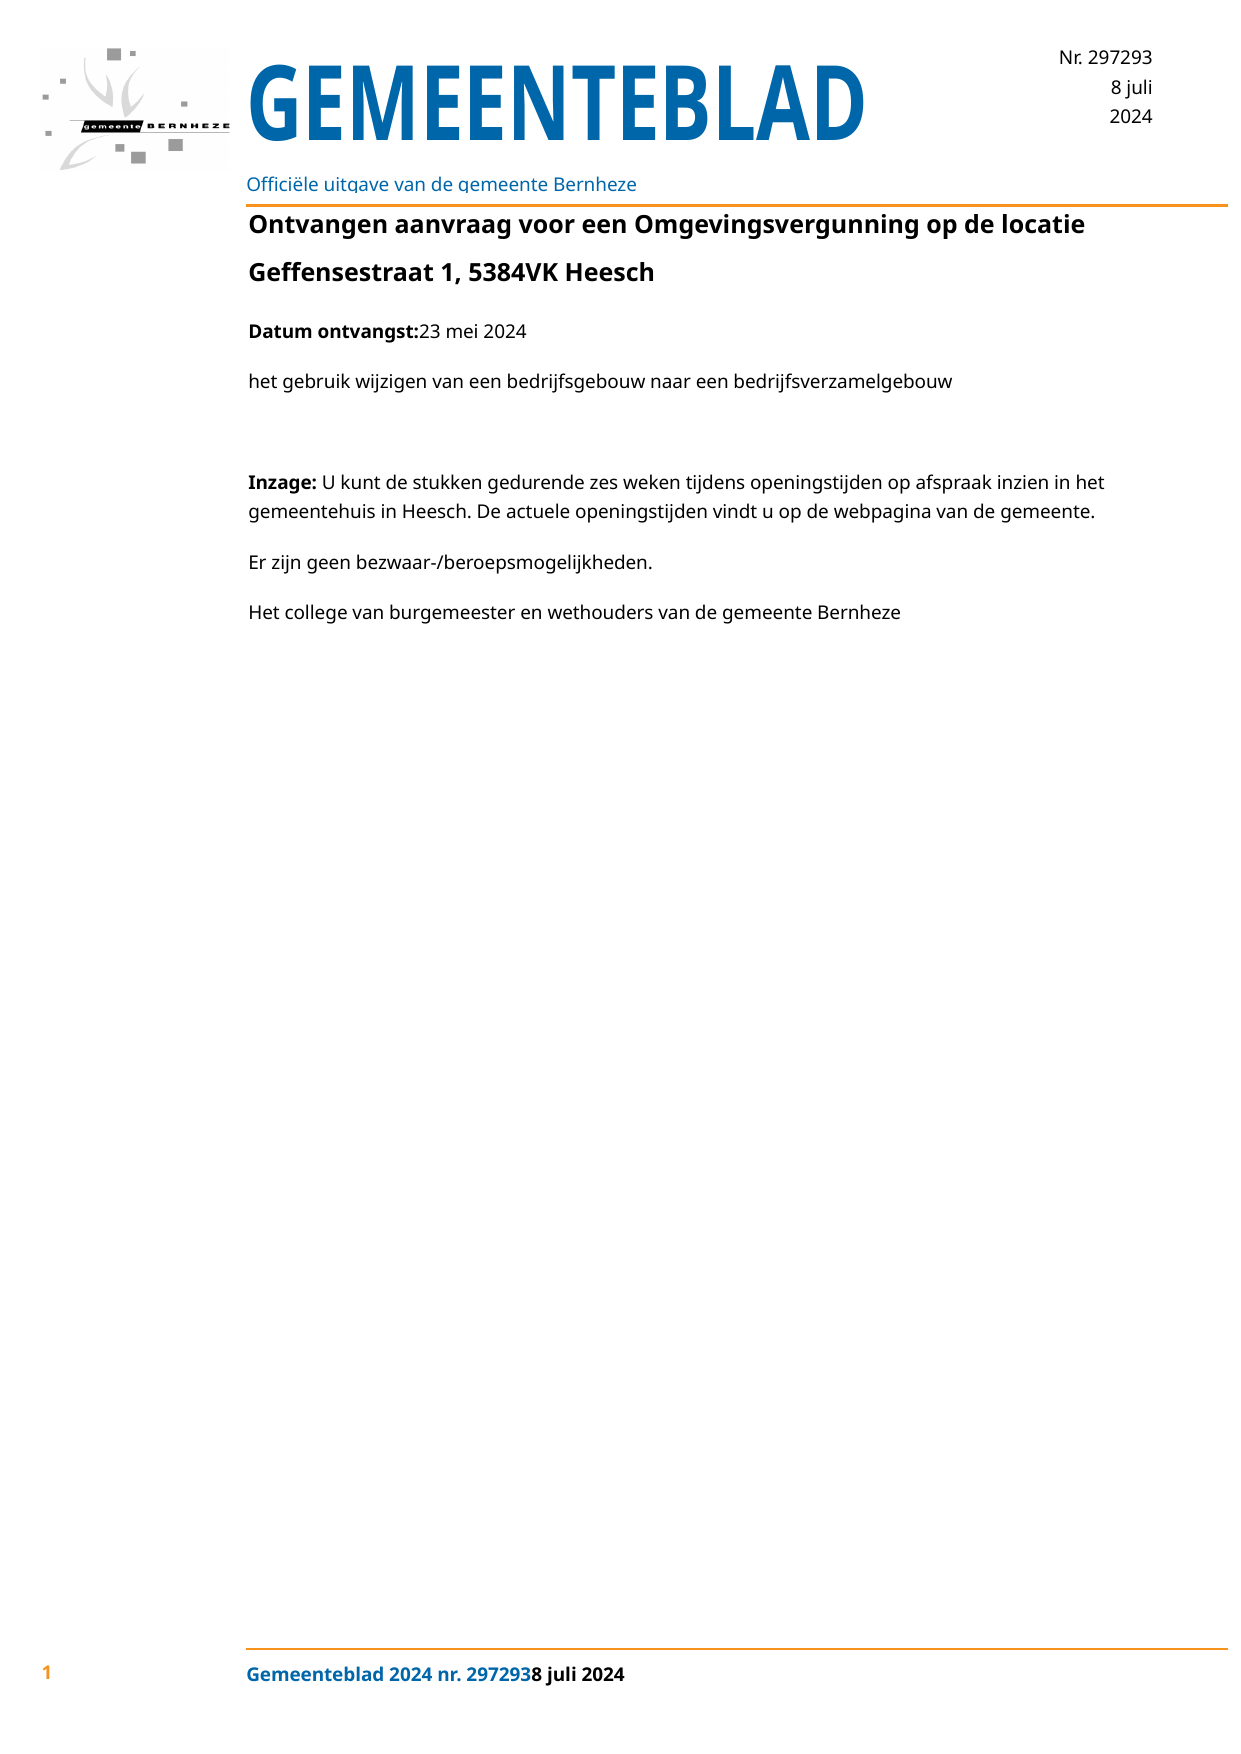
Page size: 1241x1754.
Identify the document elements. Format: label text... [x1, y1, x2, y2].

text Datum ontvangst:23 mei 2024 [248, 318, 1152, 344]
text Het college van burgemeester en wethouders van de gemeente Bernheze [248, 599, 1152, 625]
text Inzage: U kunt de stukken gedurende zes weken tijdens openingstijden op afspraak inzien in het gemeentehuis in Heesch. De actuele openingstijden vindt u op de webpagina van de gemeente. [248, 469, 1152, 524]
text het gebruik wijzigen van een bedrijfsgebouw naar een bedrijfsverzamelgebouw [248, 368, 1152, 394]
picture [41, 47, 231, 172]
text Ontvangen aanvraag voor een Omgevingsvergunning op de locatie Geffensestraat 1, 5384VK Heesch [248, 207, 1152, 288]
text Er zijn geen bezwaar-/beroepsmogelijkheden. [248, 549, 1152, 575]
